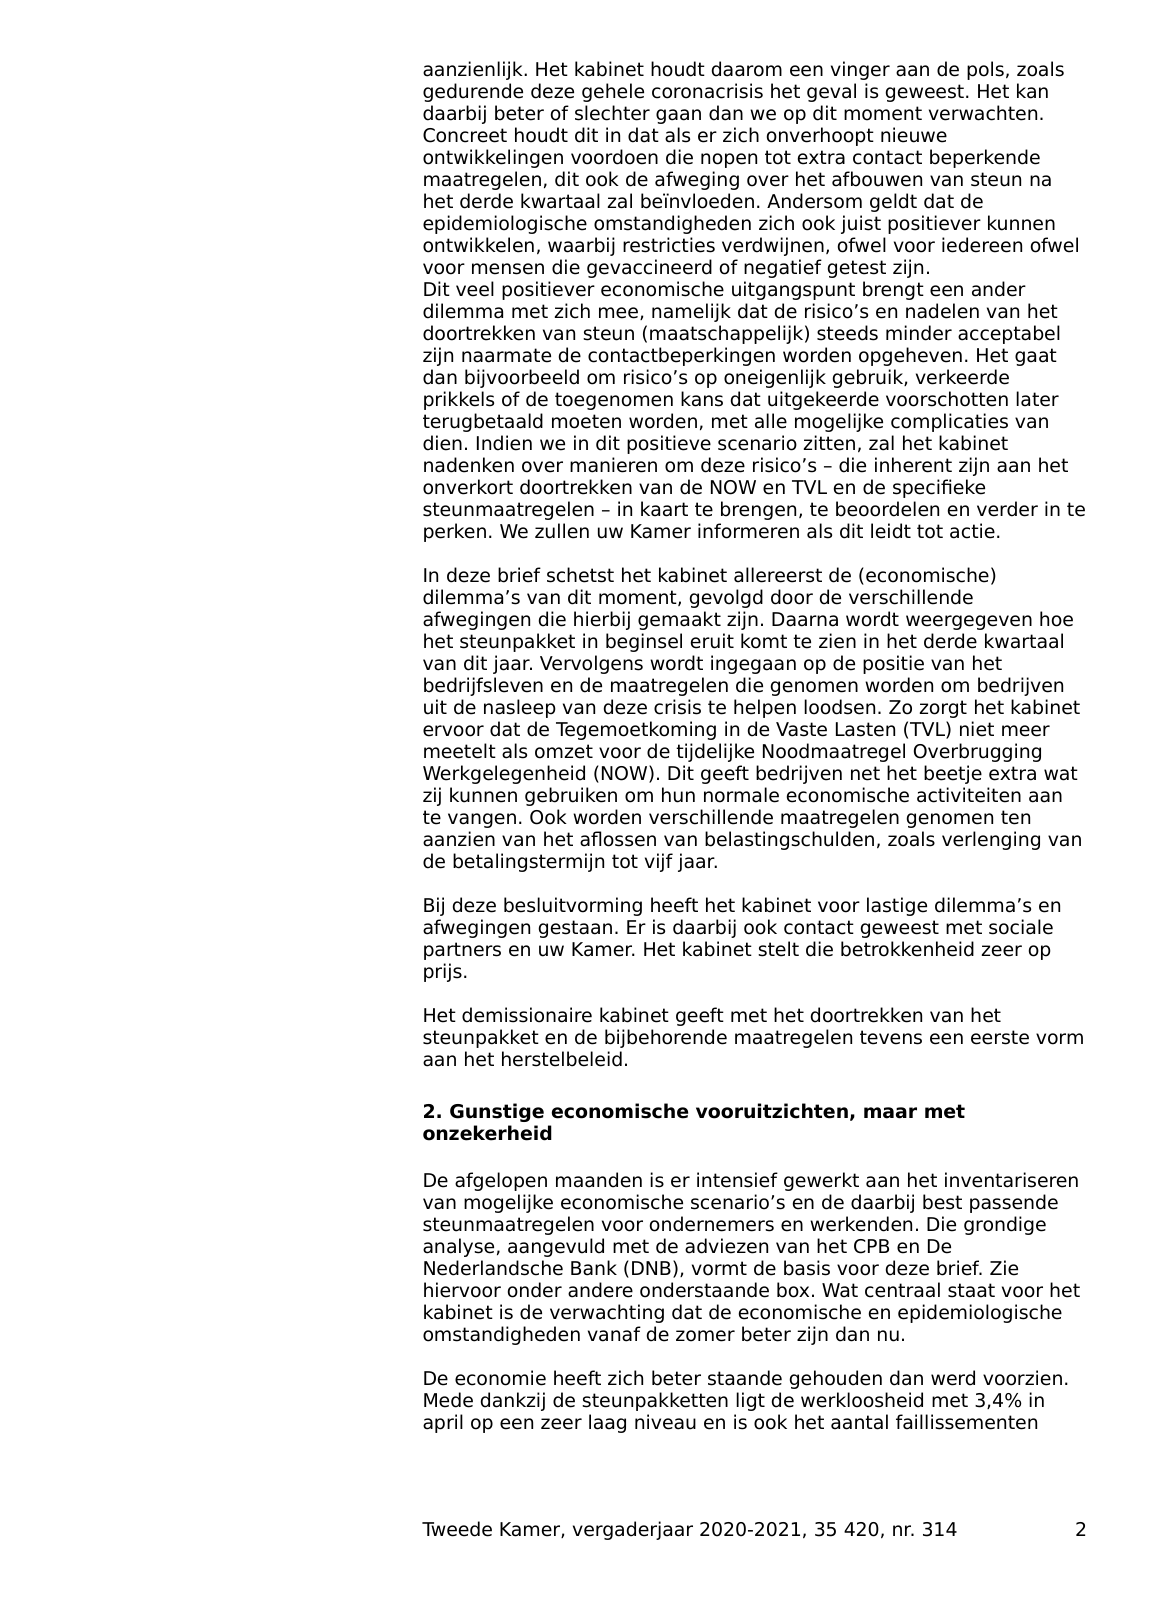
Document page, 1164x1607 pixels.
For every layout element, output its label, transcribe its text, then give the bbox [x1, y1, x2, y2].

text In deze brief schetst het kabinet allereerst de (economische) dilemma’s van dit moment, gevolgd door de verschillende afwegingen die hierbij gemaakt zijn. Daarna wordt weergegeven hoe het steunpakket in beginsel eruit komt te zien in het derde kwartaal van dit jaar. Vervolgens wordt ingegaan op de positie van het bedrijfsleven en de maatregelen die genomen worden om bedrijven uit de nasleep van deze crisis te helpen loodsen. Zo zorgt het kabinet ervoor dat de Tegemoetkoming in de Vaste Lasten (TVL) niet meer meetelt als omzet voor de tijdelijke Noodmaatregel Overbrugging Werkgelegenheid (NOW). Dit geeft bedrijven net het beetje extra wat zij kunnen gebruiken om hun normale economische activiteiten aan te vangen. Ook worden verschillende maatregelen genomen ten aanzien van het aflossen van belastingschulden, zoals verlenging van de betalingstermijn tot vijf jaar. [422, 565, 1087, 872]
text De afgelopen maanden is er intensief gewerkt aan het inventariseren van mogelijke economische scenario’s en de daarbij best passende steunmaatregelen voor ondernemers en werkenden. Die grondige analyse, aangevuld met de adviezen van het CPB en De Nederlandsche Bank (DNB), vormt de basis voor deze brief. Zie hiervoor onder andere onderstaande box. Wat centraal staat voor het kabinet is de verwachting dat de economische en epidemiologische omstandigheden vanaf de zomer beter zijn dan nu. [422, 1170, 1087, 1346]
text Dit veel positiever economische uitgangspunt brengt een ander dilemma met zich mee, namelijk dat de risico’s en nadelen van het doortrekken van steun (maatschappelijk) steeds minder acceptabel zijn naarmate de contactbeperkingen worden opgeheven. Het gaat dan bijvoorbeeld om risico’s op oneigenlijk gebruik, verkeerde prikkels of de toegenomen kans dat uitgekeerde voorschotten later terugbetaald moeten worden, met alle mogelijke complicaties van dien. Indien we in dit positieve scenario zitten, zal het kabinet nadenken over manieren om deze risico’s – die inherent zijn aan het onverkort doortrekken van de NOW en TVL en de specifieke steunmaatregelen – in kaart te brengen, te beoordelen en verder in te perken. We zullen uw Kamer informeren als dit leidt tot actie. [422, 279, 1087, 543]
text aanzienlijk. Het kabinet houdt daarom een vinger aan de pols, zoals gedurende deze gehele coronacrisis het geval is geweest. Het kan daarbij beter of slechter gaan dan we op dit moment verwachten. Concreet houdt dit in dat als er zich onverhoopt nieuwe ontwikkelingen voordoen die nopen tot extra contact beperkende maatregelen, dit ook de afweging over het afbouwen van steun na het derde kwartaal zal beïnvloeden. Andersom geldt dat de epidemiologische omstandigheden zich ook juist positiever kunnen ontwikkelen, waarbij restricties verdwijnen, ofwel voor iedereen ofwel voor mensen die gevaccineerd of negatief getest zijn. [422, 59, 1087, 279]
text De economie heeft zich beter staande gehouden dan werd voorzien. Mede dankzij de steunpakketten ligt de werkloosheid met 3,4% in april op een zeer laag niveau en is ook het aantal faillissementen [422, 1368, 1087, 1434]
text Het demissionaire kabinet geeft met het doortrekken van het steunpakket en de bijbehorende maatregelen tevens een eerste vorm aan het herstelbeleid. [422, 1005, 1087, 1071]
subtitle 2. Gunstige economische vooruitzichten, maar met onzekerheid [422, 1101, 1087, 1145]
text Bij deze besluitvorming heeft het kabinet voor lastige dilemma’s en afwegingen gestaan. Er is daarbij ook contact geweest met sociale partners en uw Kamer. Het kabinet stelt die betrokkenheid zeer op prijs. [422, 895, 1087, 983]
